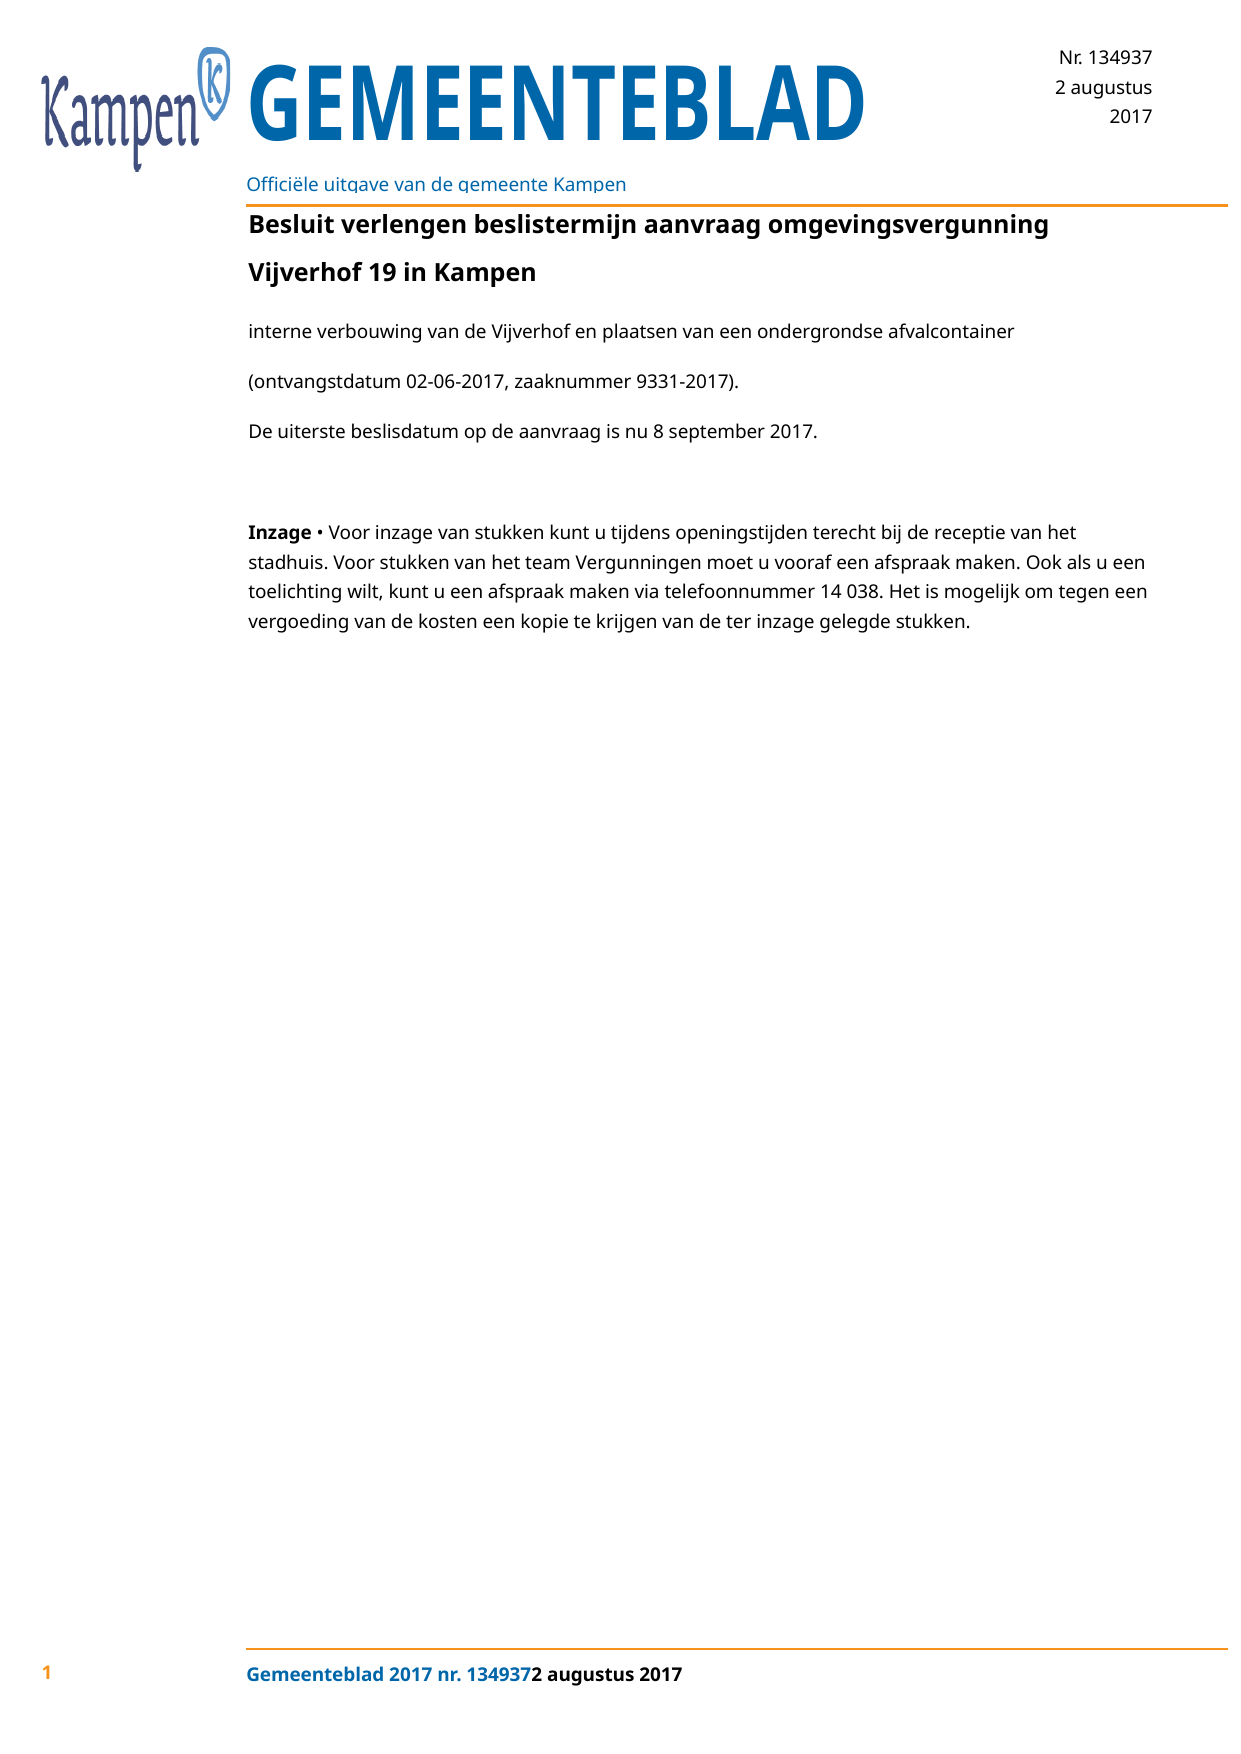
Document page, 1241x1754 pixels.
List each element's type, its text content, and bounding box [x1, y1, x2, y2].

picture [41, 47, 231, 172]
text (ontvangstdatum 02-06-2017, zaaknummer 9331-2017). [248, 368, 1152, 394]
text Inzage • Voor inzage van stukken kunt u tijdens openingstijden terecht bij de receptie van het stadhuis. Voor stukken van het team Vergunningen moet u vooraf een afspraak maken. Ook als u een toelichting wilt, kunt u een afspraak maken via telefoonnummer 14 038. Het is mogelijk om tegen een vergoeding van de kosten een kopie te krijgen van de ter inzage gelegde stukken. [248, 519, 1152, 634]
text interne verbouwing van de Vijverhof en plaatsen van een ondergrondse afvalcontainer [248, 318, 1152, 344]
text Besluit verlengen beslistermijn aanvraag omgevingsvergunning Vijverhof 19 in Kampen [248, 207, 1152, 288]
text De uiterste beslisdatum op de aanvraag is nu 8 september 2017. [248, 419, 1152, 444]
